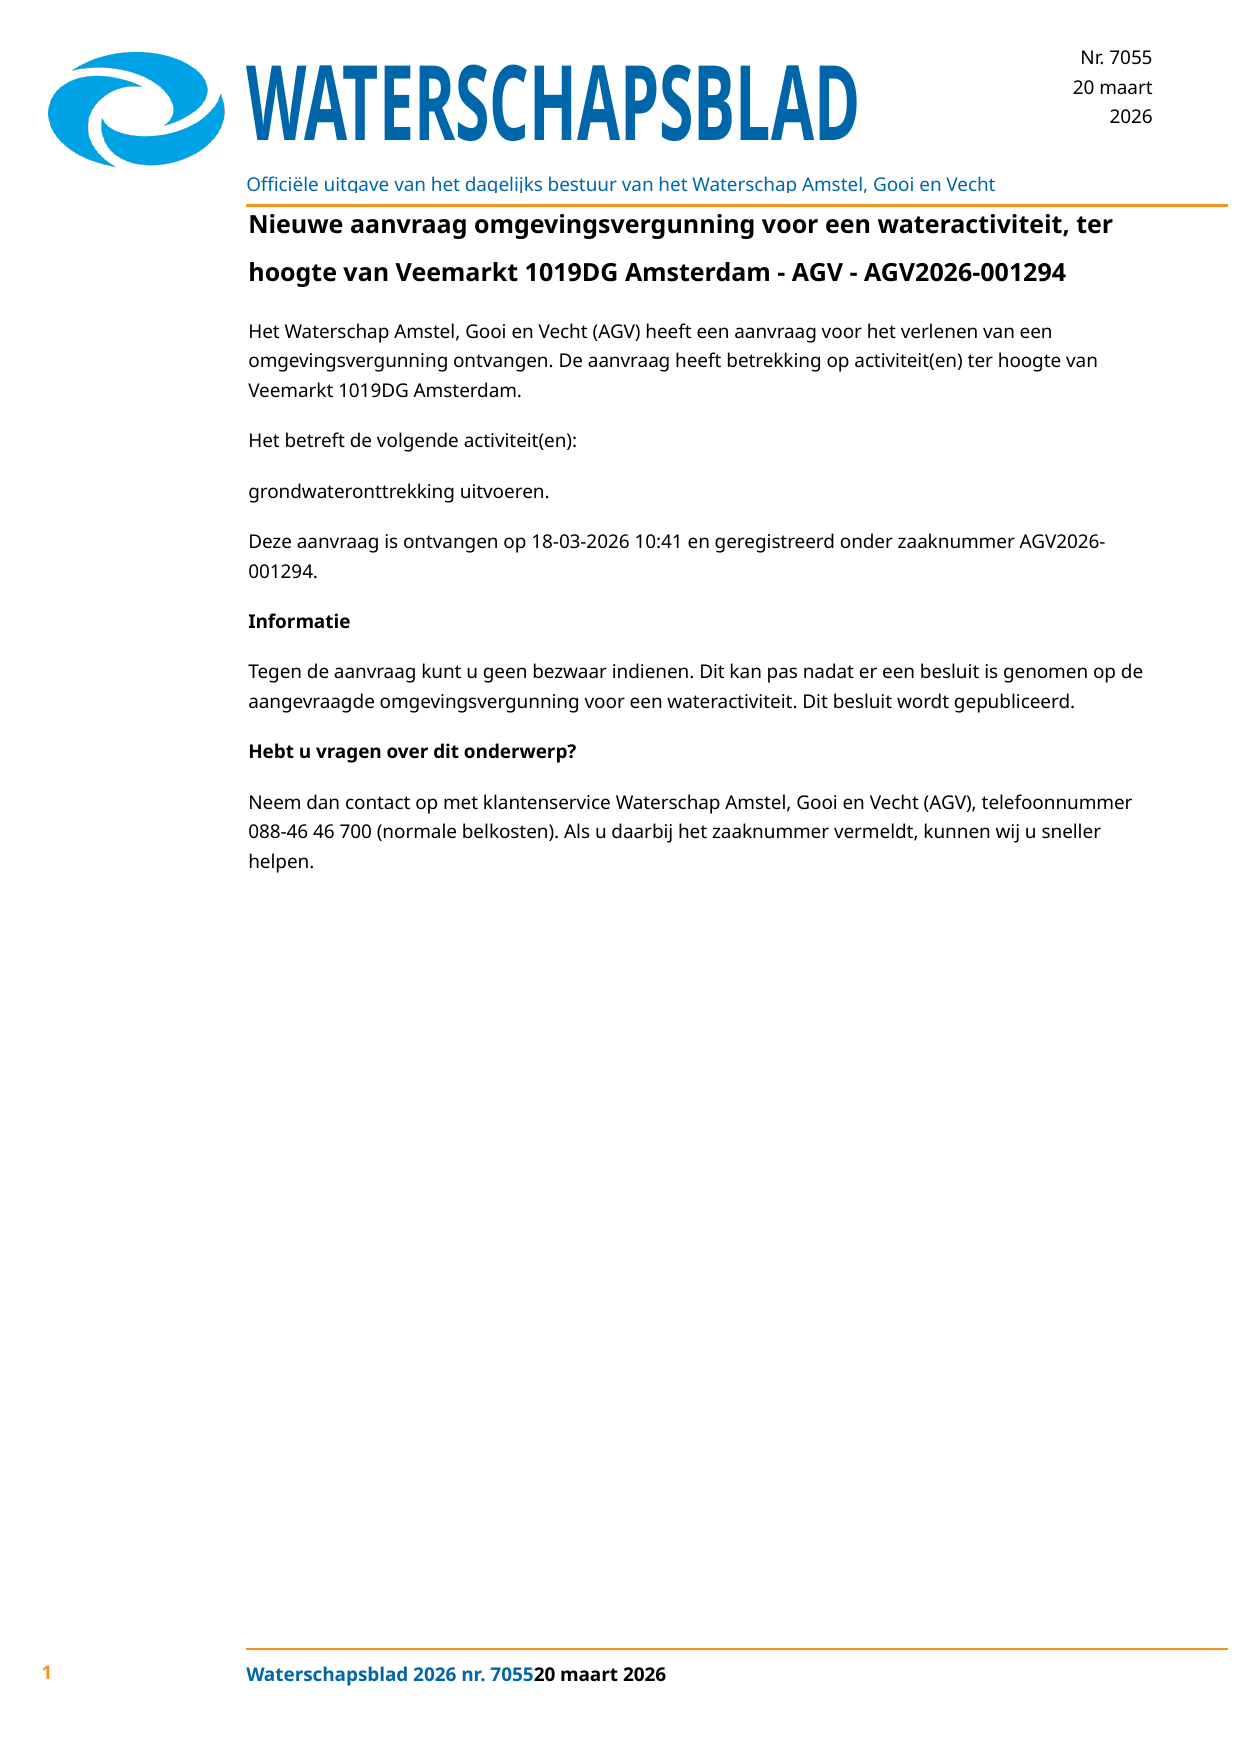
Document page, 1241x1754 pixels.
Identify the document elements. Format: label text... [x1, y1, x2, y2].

text Tegen de aanvraag kunt u geen bezwaar indienen. Dit kan pas nadat er een besluit is genomen op de aangevraagde omgevingsvergunning voor een wateractiviteit. Dit besluit wordt gepubliceerd. [248, 659, 1152, 714]
text Neem dan contact op met klantenservice Waterschap Amstel, Gooi en Vecht (AGV), telefoonnummer 088-46 46 700 (normale belkosten). Als u daarbij het zaaknummer vermeldt, kunnen wij u sneller helpen. [248, 789, 1152, 874]
text Het Waterschap Amstel, Gooi en Vecht (AGV) heeft een aanvraag voor het verlenen van een omgevingsvergunning ontvangen. De aanvraag heeft betrekking op activiteit(en) ter hoogte van Veemarkt 1019DG Amsterdam. [248, 318, 1152, 403]
text Deze aanvraag is ontvangen op 18-03-2026 10:41 en geregistreerd onder zaaknummer AGV2026-001294. [248, 528, 1152, 584]
picture [41, 47, 231, 172]
text Hebt u vragen over dit onderwerp? [248, 739, 1152, 764]
text Informatie [248, 608, 1152, 634]
text grondwateronttrekking uitvoeren. [248, 478, 1152, 504]
text Nieuwe aanvraag omgevingsvergunning voor een wateractiviteit, ter hoogte van Veemarkt 1019DG Amsterdam - AGV - AGV2026-001294 [248, 207, 1152, 288]
text Het betreft de volgende activiteit(en): [248, 427, 1152, 453]
